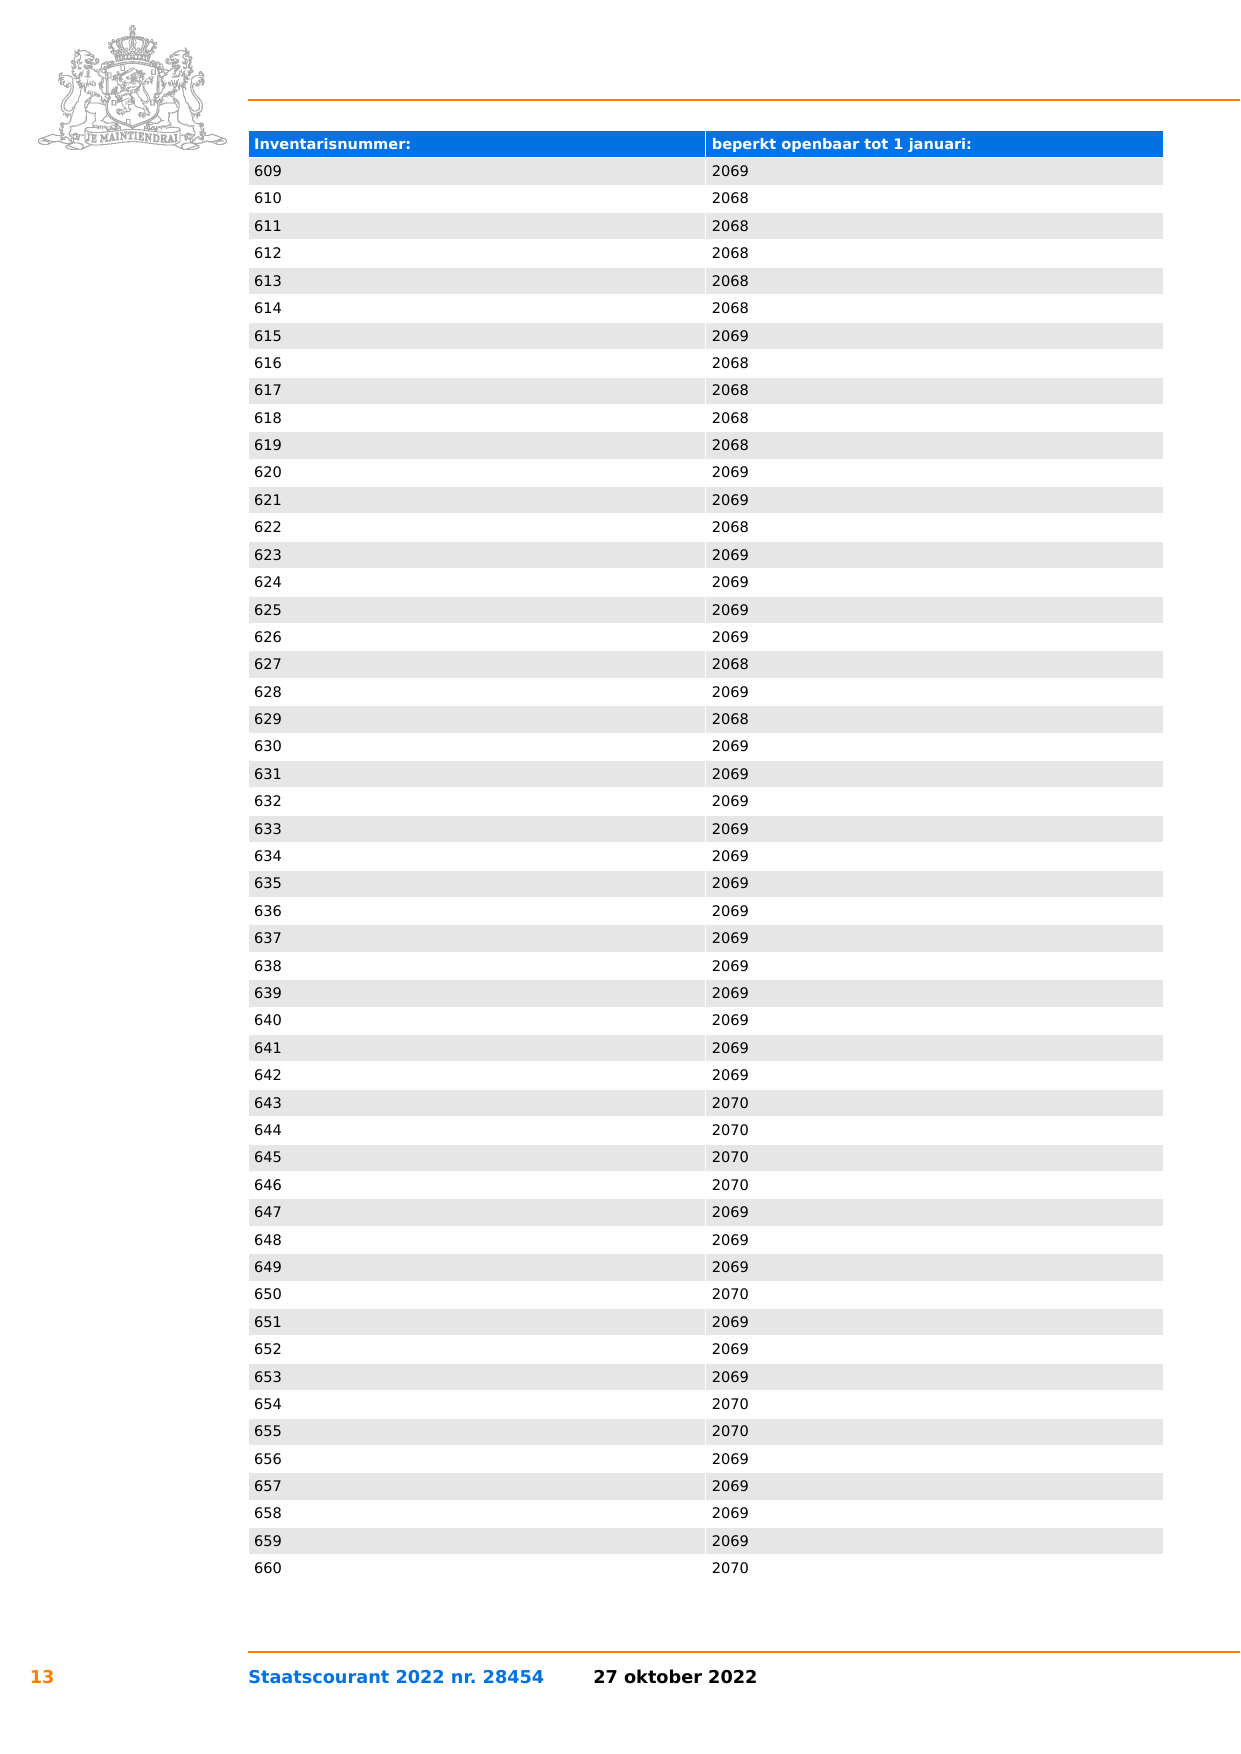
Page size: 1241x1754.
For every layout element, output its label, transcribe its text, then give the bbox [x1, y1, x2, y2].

table_cell 2069 [706, 1227, 1163, 1253]
table_cell 616 [249, 350, 705, 376]
table_header Inventarisnummer: [249, 131, 705, 157]
table_cell 633 [249, 816, 705, 842]
table_cell 629 [249, 706, 705, 733]
table_cell 2068 [706, 241, 1163, 267]
table_cell 619 [249, 432, 705, 459]
table_cell 624 [249, 569, 705, 596]
table_cell 637 [249, 925, 705, 952]
table_cell 2069 [706, 734, 1163, 760]
table_cell 2069 [706, 323, 1163, 349]
table_cell 2069 [706, 980, 1163, 1007]
table_cell 2069 [706, 1364, 1163, 1390]
table_cell 644 [249, 1117, 705, 1143]
table_cell 638 [249, 953, 705, 979]
table_cell 2069 [706, 679, 1163, 705]
table_cell 645 [249, 1145, 705, 1171]
table_cell 648 [249, 1227, 705, 1253]
table_cell 2069 [706, 1309, 1163, 1335]
table_cell 655 [249, 1419, 705, 1445]
table_cell 2068 [706, 295, 1163, 322]
table_cell 2069 [706, 1254, 1163, 1281]
table_cell 2069 [706, 1473, 1163, 1500]
table_cell 2069 [706, 487, 1163, 513]
table_cell 635 [249, 871, 705, 897]
table_cell 2069 [706, 843, 1163, 869]
table_cell 650 [249, 1282, 705, 1308]
table_cell 2070 [706, 1556, 1163, 1582]
table_cell 649 [249, 1254, 705, 1281]
table_cell 627 [249, 651, 705, 678]
table_cell 2068 [706, 651, 1163, 678]
table_cell 625 [249, 597, 705, 623]
table_cell 2070 [706, 1117, 1163, 1143]
table_cell 643 [249, 1090, 705, 1116]
table_cell 2069 [706, 569, 1163, 596]
table_cell 2069 [706, 1063, 1163, 1089]
table_cell 2070 [706, 1391, 1163, 1417]
table_cell 613 [249, 268, 705, 294]
table_cell 658 [249, 1501, 705, 1527]
table_cell 628 [249, 679, 705, 705]
table_cell 2069 [706, 1035, 1163, 1061]
table_cell 611 [249, 213, 705, 239]
table_cell 2068 [706, 213, 1163, 239]
table_cell 2068 [706, 268, 1163, 294]
table_cell 2069 [706, 1008, 1163, 1034]
table_cell 2070 [706, 1172, 1163, 1198]
table_cell 2069 [706, 460, 1163, 486]
table_cell 2069 [706, 925, 1163, 952]
table_cell 2068 [706, 350, 1163, 376]
table_cell 630 [249, 734, 705, 760]
table_cell 618 [249, 405, 705, 431]
table_cell 2069 [706, 1528, 1163, 1554]
table_cell 614 [249, 295, 705, 322]
table_cell 2068 [706, 515, 1163, 541]
table_cell 2069 [706, 1501, 1163, 1527]
table_cell 2069 [706, 597, 1163, 623]
table_cell 654 [249, 1391, 705, 1417]
table_cell 2069 [706, 898, 1163, 924]
table_cell 652 [249, 1336, 705, 1363]
table_cell 651 [249, 1309, 705, 1335]
table_cell 641 [249, 1035, 705, 1061]
table_cell 622 [249, 515, 705, 541]
table_cell 2069 [706, 1199, 1163, 1226]
table_cell 632 [249, 789, 705, 815]
table_cell 656 [249, 1446, 705, 1472]
table_cell 2068 [706, 186, 1163, 212]
table_cell 2069 [706, 761, 1163, 787]
table_cell 623 [249, 542, 705, 568]
table_cell 642 [249, 1063, 705, 1089]
table_cell 2069 [706, 953, 1163, 979]
table_cell 2068 [706, 378, 1163, 404]
table_cell 2070 [706, 1419, 1163, 1445]
table_cell 653 [249, 1364, 705, 1390]
table_cell 640 [249, 1008, 705, 1034]
table_cell 646 [249, 1172, 705, 1198]
table_cell 2069 [706, 871, 1163, 897]
table_cell 2070 [706, 1090, 1163, 1116]
table_cell 2068 [706, 432, 1163, 459]
table_cell 2068 [706, 706, 1163, 733]
table_cell 647 [249, 1199, 705, 1226]
table_cell 2069 [706, 789, 1163, 815]
table_cell 2069 [706, 816, 1163, 842]
table_cell 660 [249, 1556, 705, 1582]
table_cell 2069 [706, 624, 1163, 650]
table_cell 636 [249, 898, 705, 924]
table_cell 612 [249, 241, 705, 267]
table_cell 617 [249, 378, 705, 404]
table_cell 609 [249, 158, 705, 185]
picture [38, 25, 227, 150]
table_cell 2069 [706, 1446, 1163, 1472]
table_cell 659 [249, 1528, 705, 1554]
table_header beperkt openbaar tot 1 januari: [706, 131, 1163, 157]
table_cell 610 [249, 186, 705, 212]
table_cell 621 [249, 487, 705, 513]
table_cell 657 [249, 1473, 705, 1500]
table_cell 639 [249, 980, 705, 1007]
table_cell 2070 [706, 1145, 1163, 1171]
table_cell 2070 [706, 1282, 1163, 1308]
table_cell 2069 [706, 158, 1163, 185]
table_cell 615 [249, 323, 705, 349]
table_cell 2068 [706, 405, 1163, 431]
table_cell 2069 [706, 1336, 1163, 1363]
table_cell 631 [249, 761, 705, 787]
table_cell 2069 [706, 542, 1163, 568]
table_cell 626 [249, 624, 705, 650]
table_cell 634 [249, 843, 705, 869]
table_cell 620 [249, 460, 705, 486]
